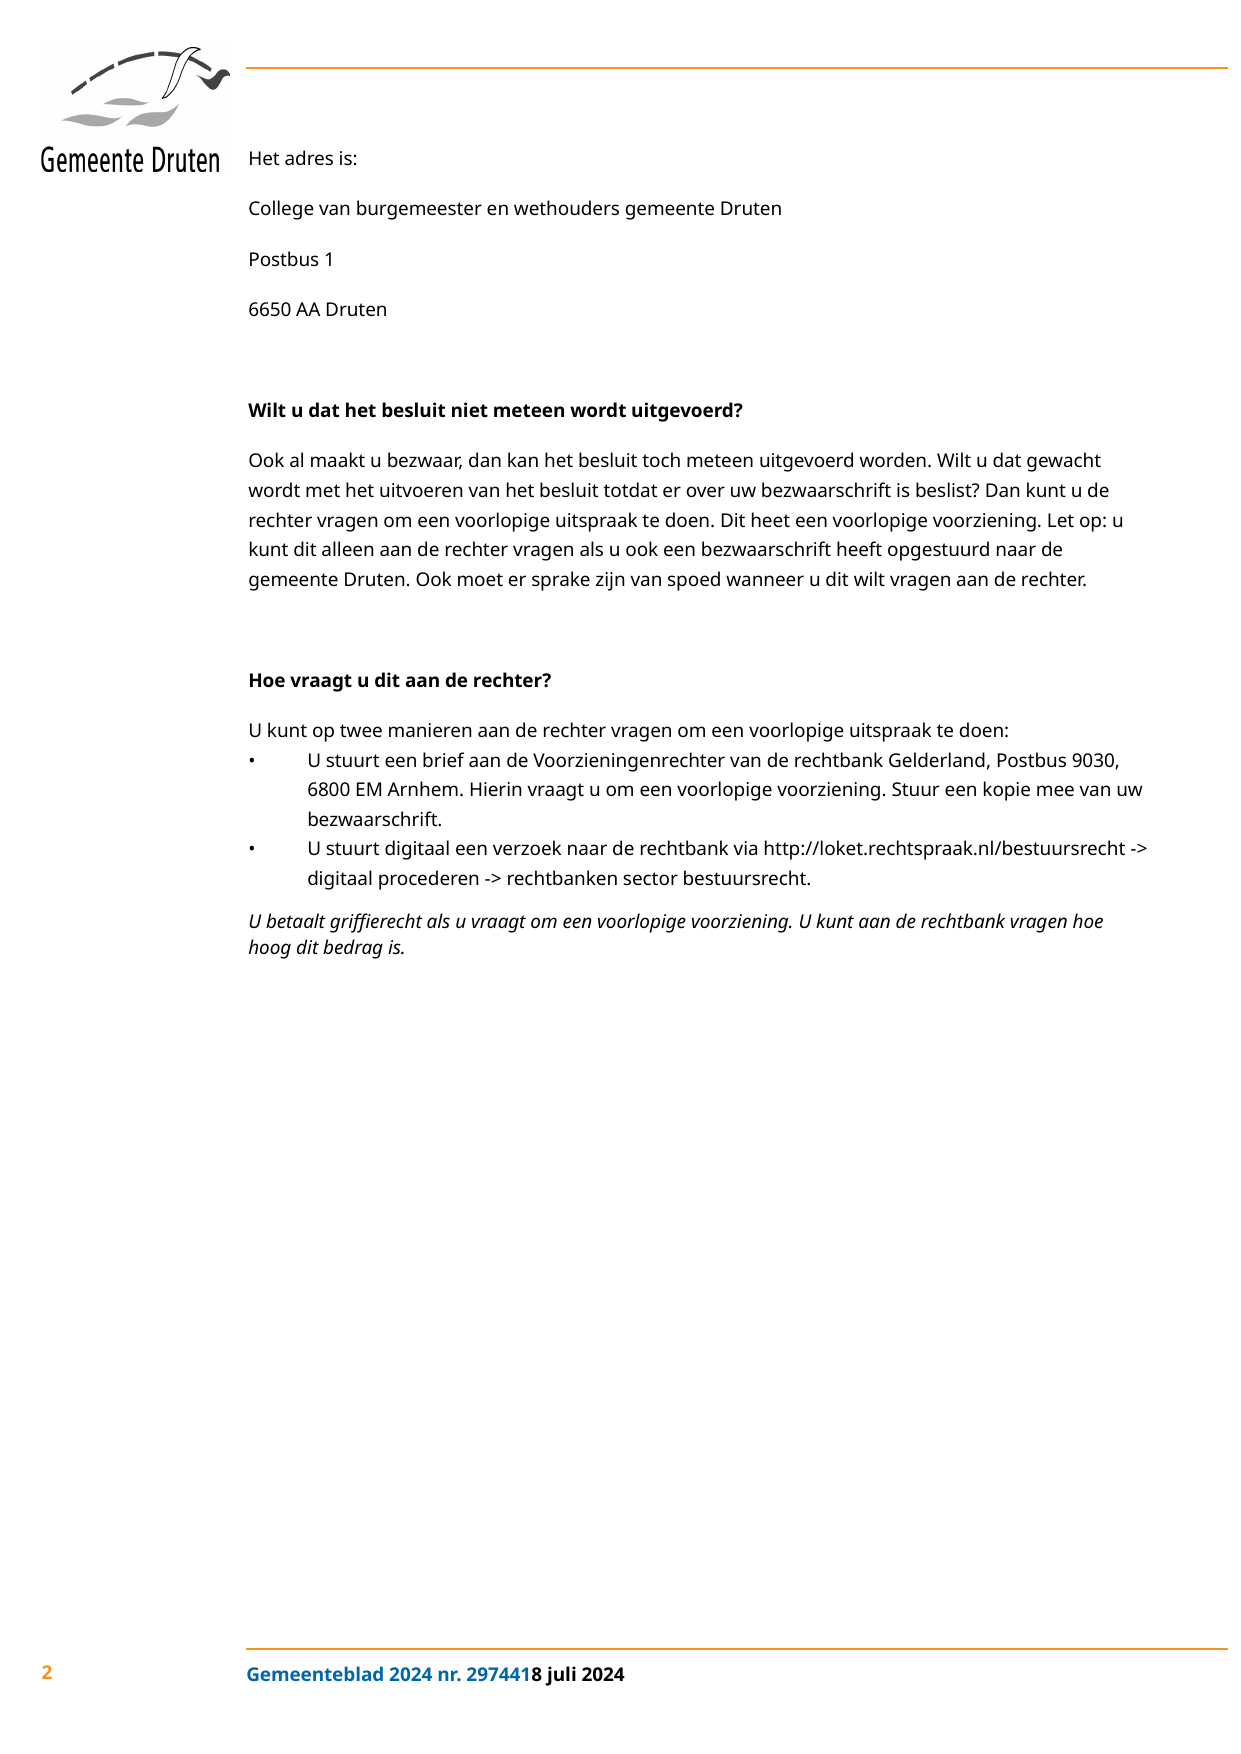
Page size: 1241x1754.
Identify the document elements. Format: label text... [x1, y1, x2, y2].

picture [41, 47, 231, 172]
list U stuurt een brief aan de Voorzieningenrechter van de rechtbank Gelderland, Postbus 9030, 6800 EM Arnhem. Hierin vraagt u om een voorlopige voorziening. Stuur een kopie mee van uw bezwaarschrift. [248, 747, 1152, 832]
text Postbus 1 [248, 246, 1152, 272]
text U kunt op twee manieren aan de rechter vragen om een voorlopige uitspraak te doen: [248, 717, 1152, 743]
text Wilt u dat het besluit niet meteen wordt uitgevoerd? [248, 397, 1152, 423]
text College van burgemeester en wethouders gemeente Druten [248, 196, 1152, 221]
text 6650 AA Druten [248, 296, 1152, 322]
text Ook al maakt u bezwaar, dan kan het besluit toch meteen uitgevoerd worden. Wilt u dat gewacht wordt met het uitvoeren van het besluit totdat er over uw bezwaarschrift is beslist? Dan kunt u de rechter vragen om een voorlopige uitspraak te doen. Dit heet een voorlopige voorziening. Let op: u kunt dit alleen aan de rechter vragen als u ook een bezwaarschrift heeft opgestuurd naar de gemeente Druten. Ook moet er sprake zijn van spoed wanneer u dit wilt vragen aan de rechter. [248, 448, 1152, 592]
text U betaalt griffierecht als u vraagt om een voorlopige voorziening. U kunt aan de rechtbank vragen hoe hoog dit bedrag is. [248, 908, 1152, 960]
text Hoe vraagt u dit aan de rechter? [248, 667, 1152, 693]
text Het adres is: [248, 145, 1152, 171]
list U stuurt digitaal een verzoek naar de rechtbank via http://loket.rechtspraak.nl/bestuursrecht -> digitaal procederen -> rechtbanken sector bestuursrecht. [248, 836, 1152, 891]
